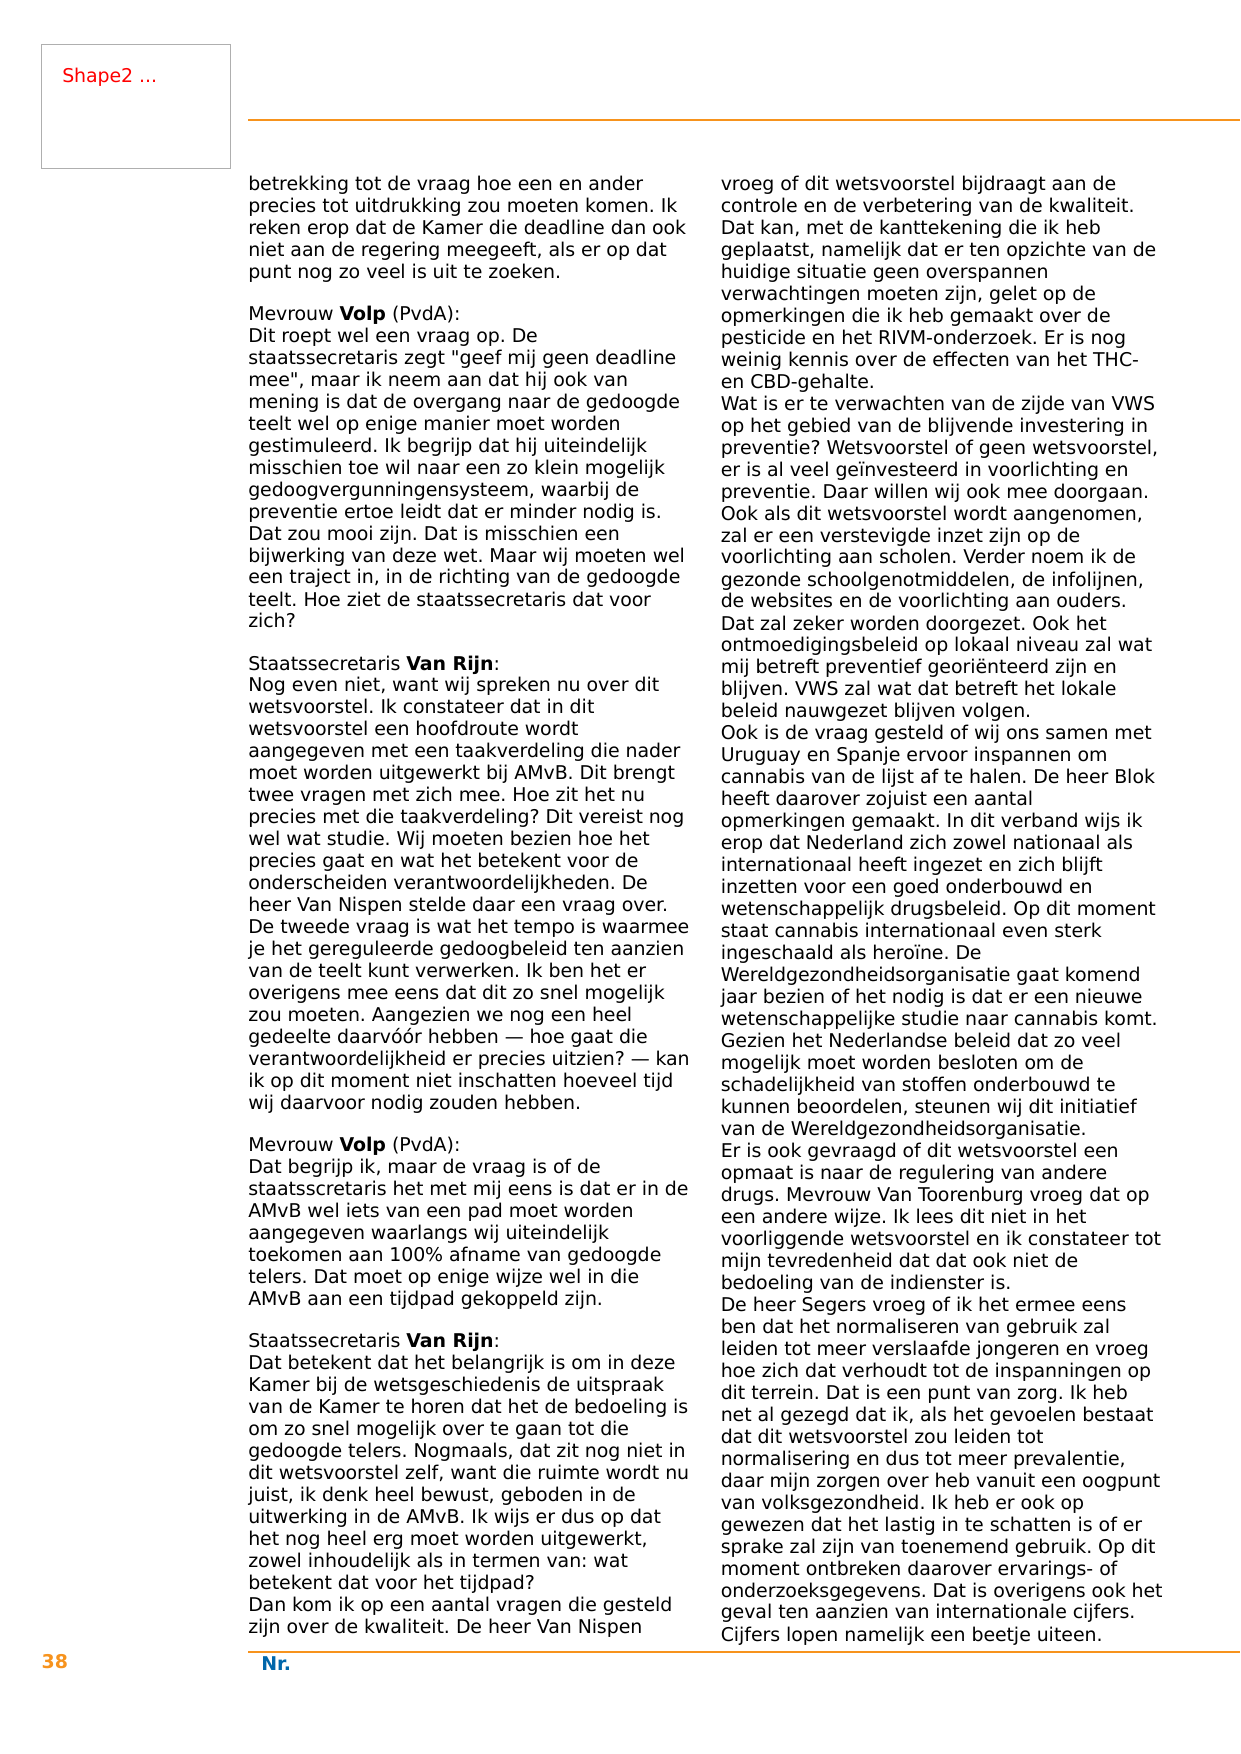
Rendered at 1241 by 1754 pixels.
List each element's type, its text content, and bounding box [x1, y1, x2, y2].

text Dat begrijp ik, maar de vraag is of de staatsscretaris het met mij eens is dat er in de AMvB wel iets van een pad moet worden aangegeven waarlangs wij uiteindelijk toekomen aan 100% afname van gedoogde telers. Dat moet op enige wijze wel in die AMvB aan een tijdpad gekoppeld zijn. [248, 1156, 691, 1310]
text Mevrouw Volp (PvdA): [248, 1134, 691, 1156]
text Mevrouw Volp (PvdA): [248, 303, 691, 325]
text Er is ook gevraagd of dit wetsvoorstel een opmaat is naar de regulering van andere drugs. Mevrouw Van Toorenburg vroeg dat op een andere wijze. Ik lees dit niet in het voorliggende wetsvoorstel en ik constateer tot mijn tevredenheid dat dat ook niet de bedoeling van de indienster is. [721, 1140, 1163, 1294]
text vroeg of dit wetsvoorstel bijdraagt aan de controle en de verbetering van de kwaliteit. Dat kan, met de kanttekening die ik heb geplaatst, namelijk dat er ten opzichte van de huidige situatie geen overspannen verwachtingen moeten zijn, gelet op de opmerkingen die ik heb gemaakt over de pesticide en het RIVM-onderzoek. Er is nog weinig kennis over de effecten van het THC- en CBD-gehalte. [721, 173, 1163, 393]
text Ook is de vraag gesteld of wij ons samen met Uruguay en Spanje ervoor inspannen om cannabis van de lijst af te halen. De heer Blok heeft daarover zojuist een aantal opmerkingen gemaakt. In dit verband wijs ik erop dat Nederland zich zowel nationaal als internationaal heeft ingezet en zich blijft inzetten voor een goed onderbouwd en wetenschappelijk drugsbeleid. Op dit moment staat cannabis internationaal even sterk ingeschaald als heroïne. De Wereldgezondheidsorganisatie gaat komend jaar bezien of het nodig is dat er een nieuwe wetenschappelijke studie naar cannabis komt. Gezien het Nederlandse beleid dat zo veel mogelijk moet worden besloten om de schadelijkheid van stoffen onderbouwd te kunnen beoordelen, steunen wij dit initiatief van de Wereldgezondheidsorganisatie. [721, 722, 1163, 1140]
text Staatssecretaris Van Rijn: [248, 1330, 691, 1352]
text Nog even niet, want wij spreken nu over dit wetsvoorstel. Ik constateer dat in dit wetsvoorstel een hoofdroute wordt aangegeven met een taakverdeling die nader moet worden uitgewerkt bij AMvB. Dit brengt twee vragen met zich mee. Hoe zit het nu precies met die taakverdeling? Dit vereist nog wel wat studie. Wij moeten bezien hoe het precies gaat en wat het betekent voor de onderscheiden verantwoordelijkheden. De heer Van Nispen stelde daar een vraag over. De tweede vraag is wat het tempo is waarmee je het gereguleerde gedoogbeleid ten aanzien van de teelt kunt verwerken. Ik ben het er overigens mee eens dat dit zo snel mogelijk zou moeten. Aangezien we nog een heel gedeelte daarvóór hebben — hoe gaat die verantwoordelijkheid er precies uitzien? — kan ik op dit moment niet inschatten hoeveel tijd wij daarvoor nodig zouden hebben. [248, 674, 691, 1114]
text Dit roept wel een vraag op. De staatssecretaris zegt "geef mij geen deadline mee", maar ik neem aan dat hij ook van mening is dat de overgang naar de gedoogde teelt wel op enige manier moet worden gestimuleerd. Ik begrijp dat hij uiteindelijk misschien toe wil naar een zo klein mogelijk gedoogvergunningensysteem, waarbij de preventie ertoe leidt dat er minder nodig is. Dat zou mooi zijn. Dat is misschien een bijwerking van deze wet. Maar wij moeten wel een traject in, in de richting van de gedoogde teelt. Hoe ziet de staatssecretaris dat voor zich? [248, 325, 691, 632]
text betrekking tot de vraag hoe een en ander precies tot uitdrukking zou moeten komen. Ik reken erop dat de Kamer die deadline dan ook niet aan de regering meegeeft, als er op dat punt nog zo veel is uit te zoeken. [248, 173, 691, 283]
text Dat betekent dat het belangrijk is om in deze Kamer bij de wetsgeschiedenis de uitspraak van de Kamer te horen dat het de bedoeling is om zo snel mogelijk over te gaan tot die gedoogde telers. Nogmaals, dat zit nog niet in dit wetsvoorstel zelf, want die ruimte wordt nu juist, ik denk heel bewust, geboden in de uitwerking in de AMvB. Ik wijs er dus op dat het nog heel erg moet worden uitgewerkt, zowel inhoudelijk als in termen van: wat betekent dat voor het tijdpad? [248, 1352, 691, 1593]
text De heer Segers vroeg of ik het ermee eens ben dat het normaliseren van gebruik zal leiden tot meer verslaafde jongeren en vroeg hoe zich dat verhoudt tot de inspanningen op dit terrein. Dat is een punt van zorg. Ik heb net al gezegd dat ik, als het gevoelen bestaat dat dit wetsvoorstel zou leiden tot normalisering en dus tot meer prevalentie, daar mijn zorgen over heb vanuit een oogpunt van volksgezondheid. Ik heb er ook op gewezen dat het lastig in te schatten is of er sprake zal zijn van toenemend gebruik. Op dit moment ontbreken daarover ervarings- of onderzoeksgegevens. Dat is overigens ook het geval ten aanzien van internationale cijfers. Cijfers lopen namelijk een beetje uiteen. [721, 1294, 1163, 1645]
text Dan kom ik op een aantal vragen die gesteld zijn over de kwaliteit. De heer Van Nispen [248, 1593, 691, 1637]
text Staatssecretaris Van Rijn: [248, 652, 691, 674]
text Wat is er te verwachten van de zijde van VWS op het gebied van de blijvende investering in preventie? Wetsvoorstel of geen wetsvoorstel, er is al veel geïnvesteerd in voorlichting en preventie. Daar willen wij ook mee doorgaan. Ook als dit wetsvoorstel wordt aangenomen, zal er een verstevigde inzet zijn op de voorlichting aan scholen. Verder noem ik de gezonde schoolgenotmiddelen, de infolijnen, de websites en de voorlichting aan ouders. Dat zal zeker worden doorgezet. Ook het ontmoedigingsbeleid op lokaal niveau zal wat mij betreft preventief georiënteerd zijn en blijven. VWS zal wat dat betreft het lokale beleid nauwgezet blijven volgen. [721, 393, 1163, 722]
